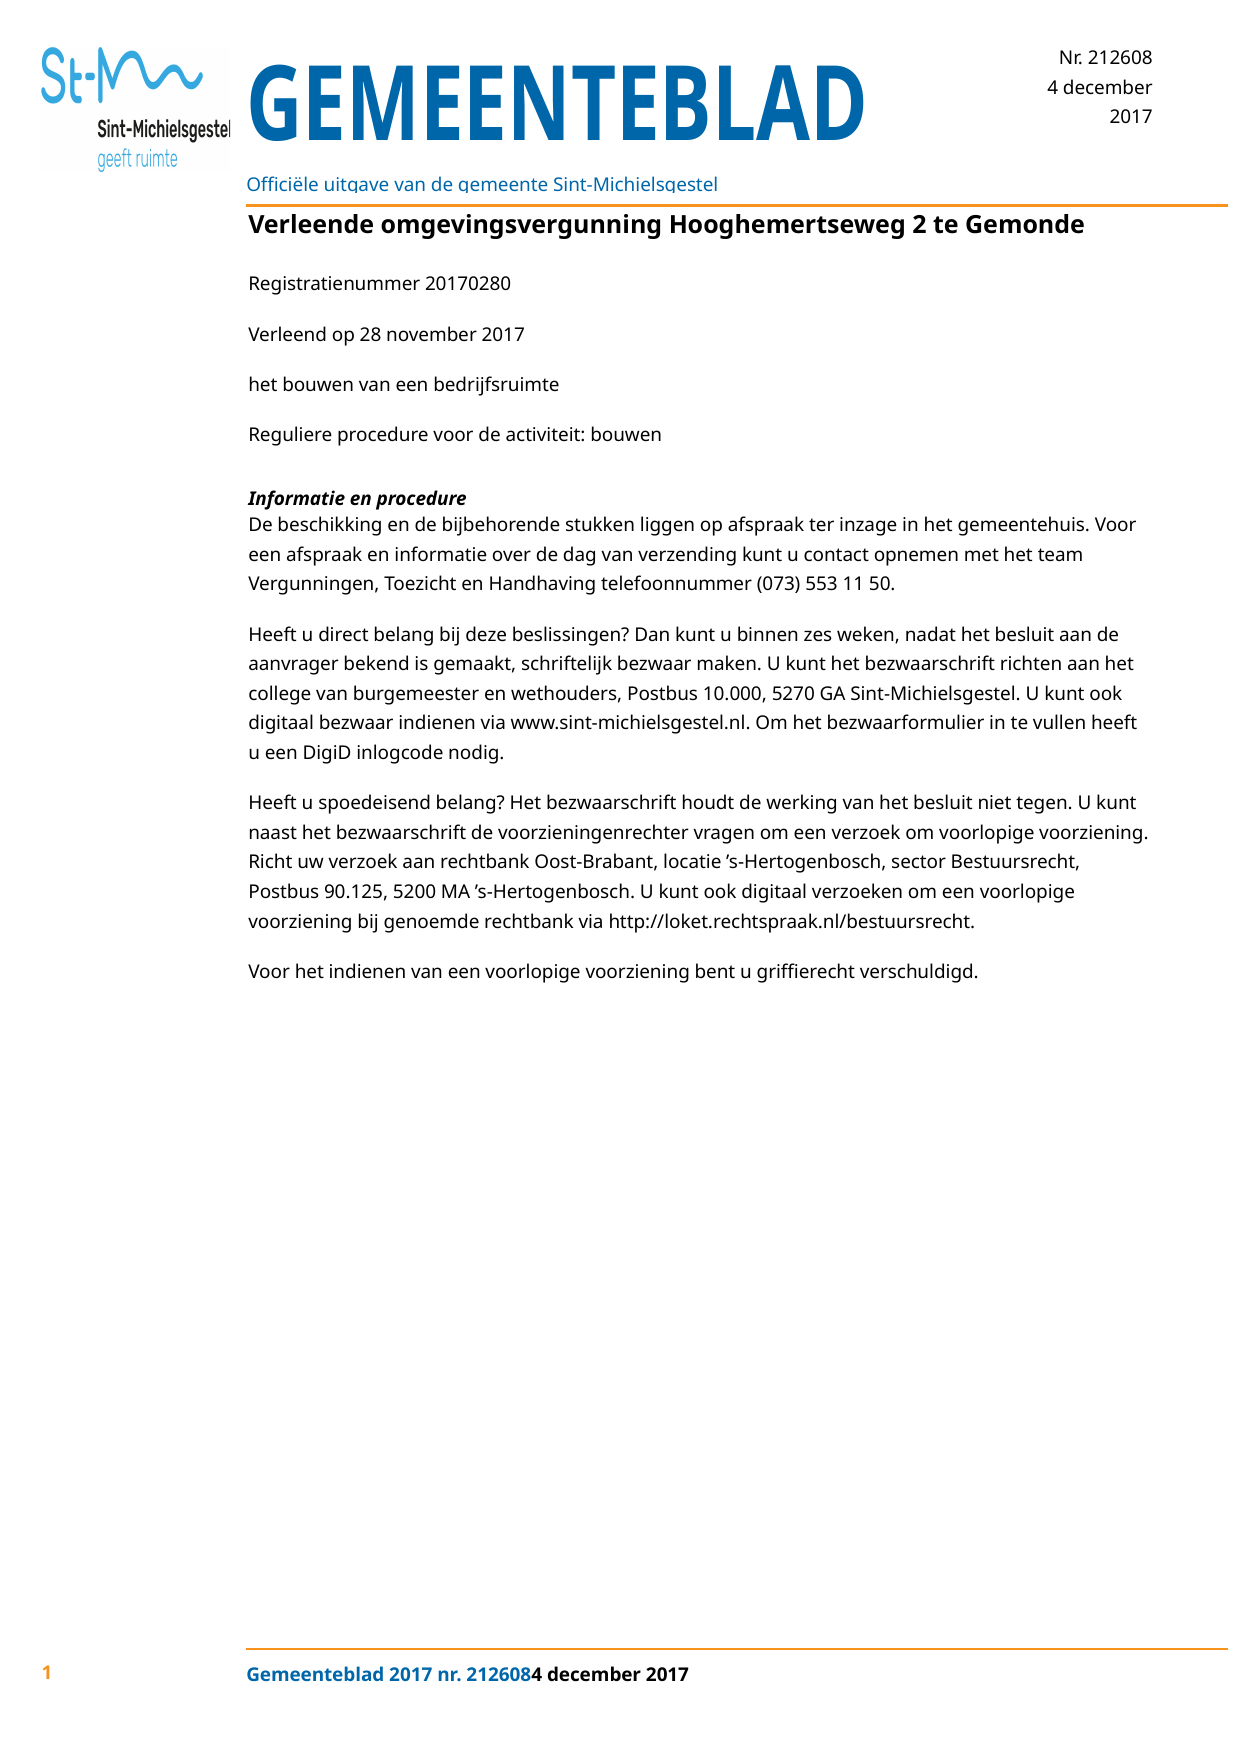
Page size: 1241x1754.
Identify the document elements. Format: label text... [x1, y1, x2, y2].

text Heeft u direct belang bij deze beslissingen? Dan kunt u binnen zes weken, nadat het besluit aan de aanvrager bekend is gemaakt, schriftelijk bezwaar maken. U kunt het bezwaarschrift richten aan het college van burgemeester en wethouders, Postbus 10.000, 5270 GA Sint-Michielsgestel. U kunt ook digitaal bezwaar indienen via www.sint-michielsgestel.nl. Om het bezwaarformulier in te vullen heeft u een DigiD inlogcode nodig. [248, 621, 1152, 765]
text Verleend op 28 november 2017 [248, 321, 1152, 346]
text Registratienummer 20170280 [248, 270, 1152, 296]
text Voor het indienen van een voorlopige voorziening bent u griffierecht verschuldigd. [248, 958, 1152, 984]
text Reguliere procedure voor de activiteit: bouwen [248, 422, 1152, 447]
text het bouwen van een bedrijfsruimte [248, 371, 1152, 397]
text Heeft u spoedeisend belang? Het bezwaarschrift houdt de werking van het besluit niet tegen. U kunt naast het bezwaarschrift de voorzieningenrechter vragen om een verzoek om voorlopige voorziening. Richt uw verzoek aan rechtbank Oost-Brabant, locatie ’s-Hertogenbosch, sector Bestuursrecht, Postbus 90.125, 5200 MA ’s-Hertogenbosch. U kunt ook digitaal verzoeken om een voorlopige voorziening bij genoemde rechtbank via http://loket.rechtspraak.nl/bestuursrecht. [248, 789, 1152, 934]
picture [41, 47, 231, 172]
text Informatie en procedure [248, 486, 1152, 511]
text De beschikking en de bijbehorende stukken liggen op afspraak ter inzage in het gemeentehuis. Voor een afspraak en informatie over de dag van verzending kunt u contact opnemen met het team Vergunningen, Toezicht en Handhaving telefoonnummer (073) 553 11 50. [248, 511, 1152, 596]
text Verleende omgevingsvergunning Hooghemertseweg 2 te Gemonde [248, 207, 1152, 241]
